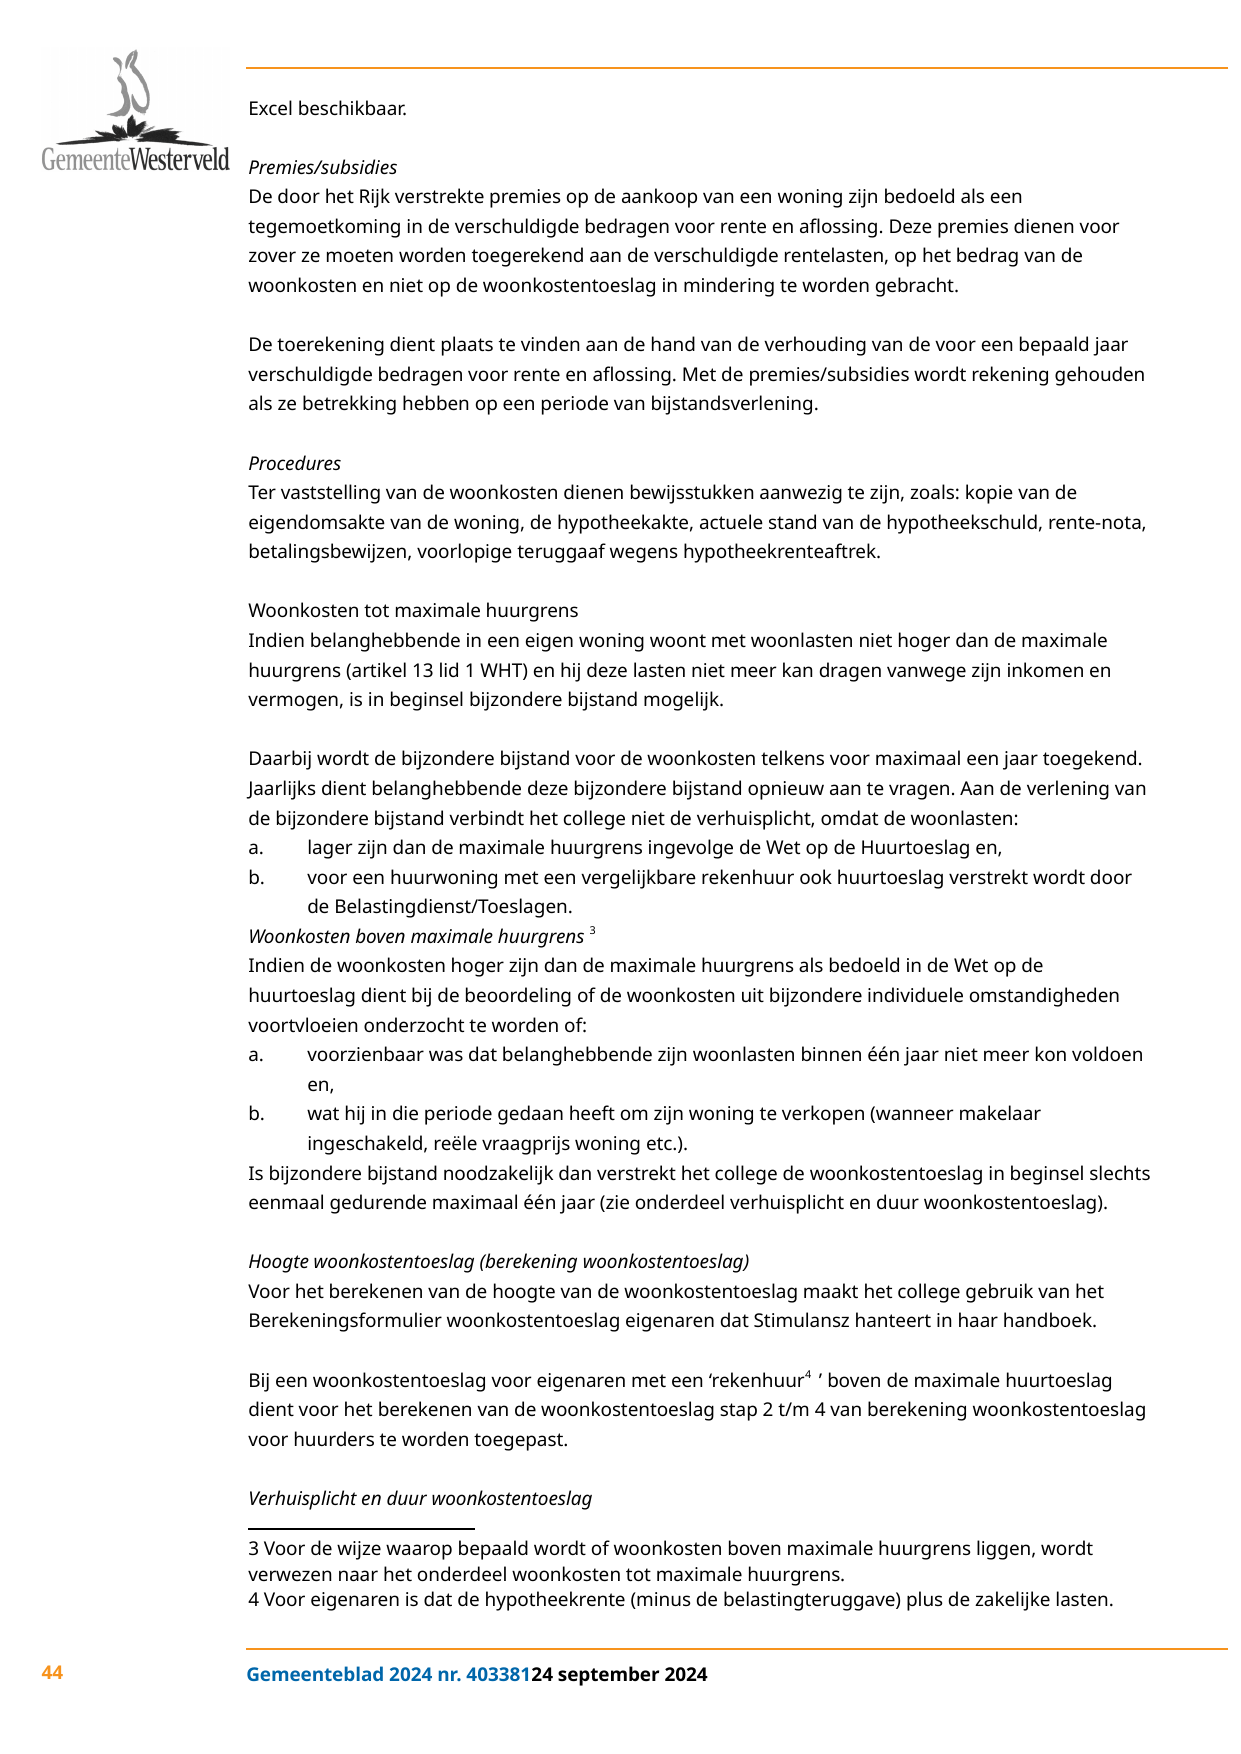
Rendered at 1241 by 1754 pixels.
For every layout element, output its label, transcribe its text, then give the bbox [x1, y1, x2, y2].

list lager zijn dan de maximale huurgrens ingevolge de Wet op de Huurtoeslag en, [248, 834, 1152, 860]
list voorzienbaar was dat belanghebbende zijn woonlasten binnen één jaar niet meer kon voldoen en, [248, 1041, 1152, 1097]
text Voor de wijze waarop bepaald wordt of woonkosten boven maximale huurgrens liggen, wordt verwezen naar het onderdeel woonkosten tot maximale huurgrens. [248, 1535, 1152, 1586]
text Excel beschikbaar. [248, 95, 1152, 121]
text Woonkosten tot maximale huurgrens [248, 598, 1152, 623]
list wat hij in die periode gedaan heeft om zijn woning te verkopen (wanneer makelaar ingeschakeld, reële vraagprijs woning etc.). [248, 1101, 1152, 1156]
text De toerekening dient plaats te vinden aan de hand van de verhouding van de voor een bepaald jaar verschuldigde bedragen voor rente en aflossing. Met de premies/subsidies wordt rekening gehouden als ze betrekking hebben op een periode van bijstandsverlening. [248, 331, 1152, 416]
text Woonkosten boven maximale huurgrens [248, 923, 1152, 949]
text Hoogte woonkostentoeslag (berekening woonkostentoeslag) [248, 1248, 1152, 1274]
text Daarbij wordt de bijzondere bijstand voor de woonkosten telkens voor maximaal een jaar toegekend. Jaarlijks dient belanghebbende deze bijzondere bijstand opnieuw aan te vragen. Aan de verlening van de bijzondere bijstand verbindt het college niet de verhuisplicht, omdat de woonlasten: [248, 746, 1152, 831]
text Indien belanghebbende in een eigen woning woont met woonlasten niet hoger dan de maximale huurgrens (artikel 13 lid 1 WHT) en hij deze lasten niet meer kan dragen vanwege zijn inkomen en vermogen, is in beginsel bijzondere bijstand mogelijk. [248, 627, 1152, 712]
text Is bijzondere bijstand noodzakelijk dan verstrekt het college de woonkostentoeslag in beginsel slechts eenmaal gedurende maximaal één jaar (zie onderdeel verhuisplicht en duur woonkostentoeslag). [248, 1160, 1152, 1215]
picture [41, 47, 231, 172]
text Bij een woonkostentoeslag voor eigenaren met een ‘rekenhuur ’ boven de maximale huurtoeslag dient voor het berekenen van de woonkostentoeslag stap 2 t/m 4 van berekening woonkostentoeslag voor huurders te worden toegepast. [248, 1367, 1152, 1452]
list voor een huurwoning met een vergelijkbare rekenhuur ook huurtoeslag verstrekt wordt door de Belastingdienst/Toeslagen. [248, 864, 1152, 919]
text Ter vaststelling van de woonkosten dienen bewijsstukken aanwezig te zijn, zoals: kopie van de eigendomsakte van de woning, de hypotheekakte, actuele stand van de hypotheekschuld, rente-nota, betalingsbewijzen, voorlopige teruggaaf wegens hypotheekrenteaftrek. [248, 479, 1152, 564]
text Premies/subsidies [248, 154, 1152, 180]
text Voor het berekenen van de hoogte van de woonkostentoeslag maakt het college gebruik van het Berekeningsformulier woonkostentoeslag eigenaren dat Stimulansz hanteert in haar handboek. [248, 1278, 1152, 1333]
text Indien de woonkosten hoger zijn dan de maximale huurgrens als bedoeld in de Wet op de huurtoeslag dient bij de beoordeling of de woonkosten uit bijzondere individuele omstandigheden voortvloeien onderzocht te worden of: [248, 953, 1152, 1038]
text Procedures [248, 450, 1152, 476]
text Verhuisplicht en duur woonkostentoeslag [248, 1485, 1152, 1511]
text Voor eigenaren is dat de hypotheekrente (minus de belastingteruggave) plus de zakelijke lasten. [248, 1586, 1152, 1612]
text De door het Rijk verstrekte premies op de aankoop van een woning zijn bedoeld als een tegemoetkoming in de verschuldigde bedragen voor rente en aflossing. Deze premies dienen voor zover ze moeten worden toegerekend aan de verschuldigde rentelasten, op het bedrag van de woonkosten en niet op de woonkostentoeslag in mindering te worden gebracht. [248, 183, 1152, 298]
